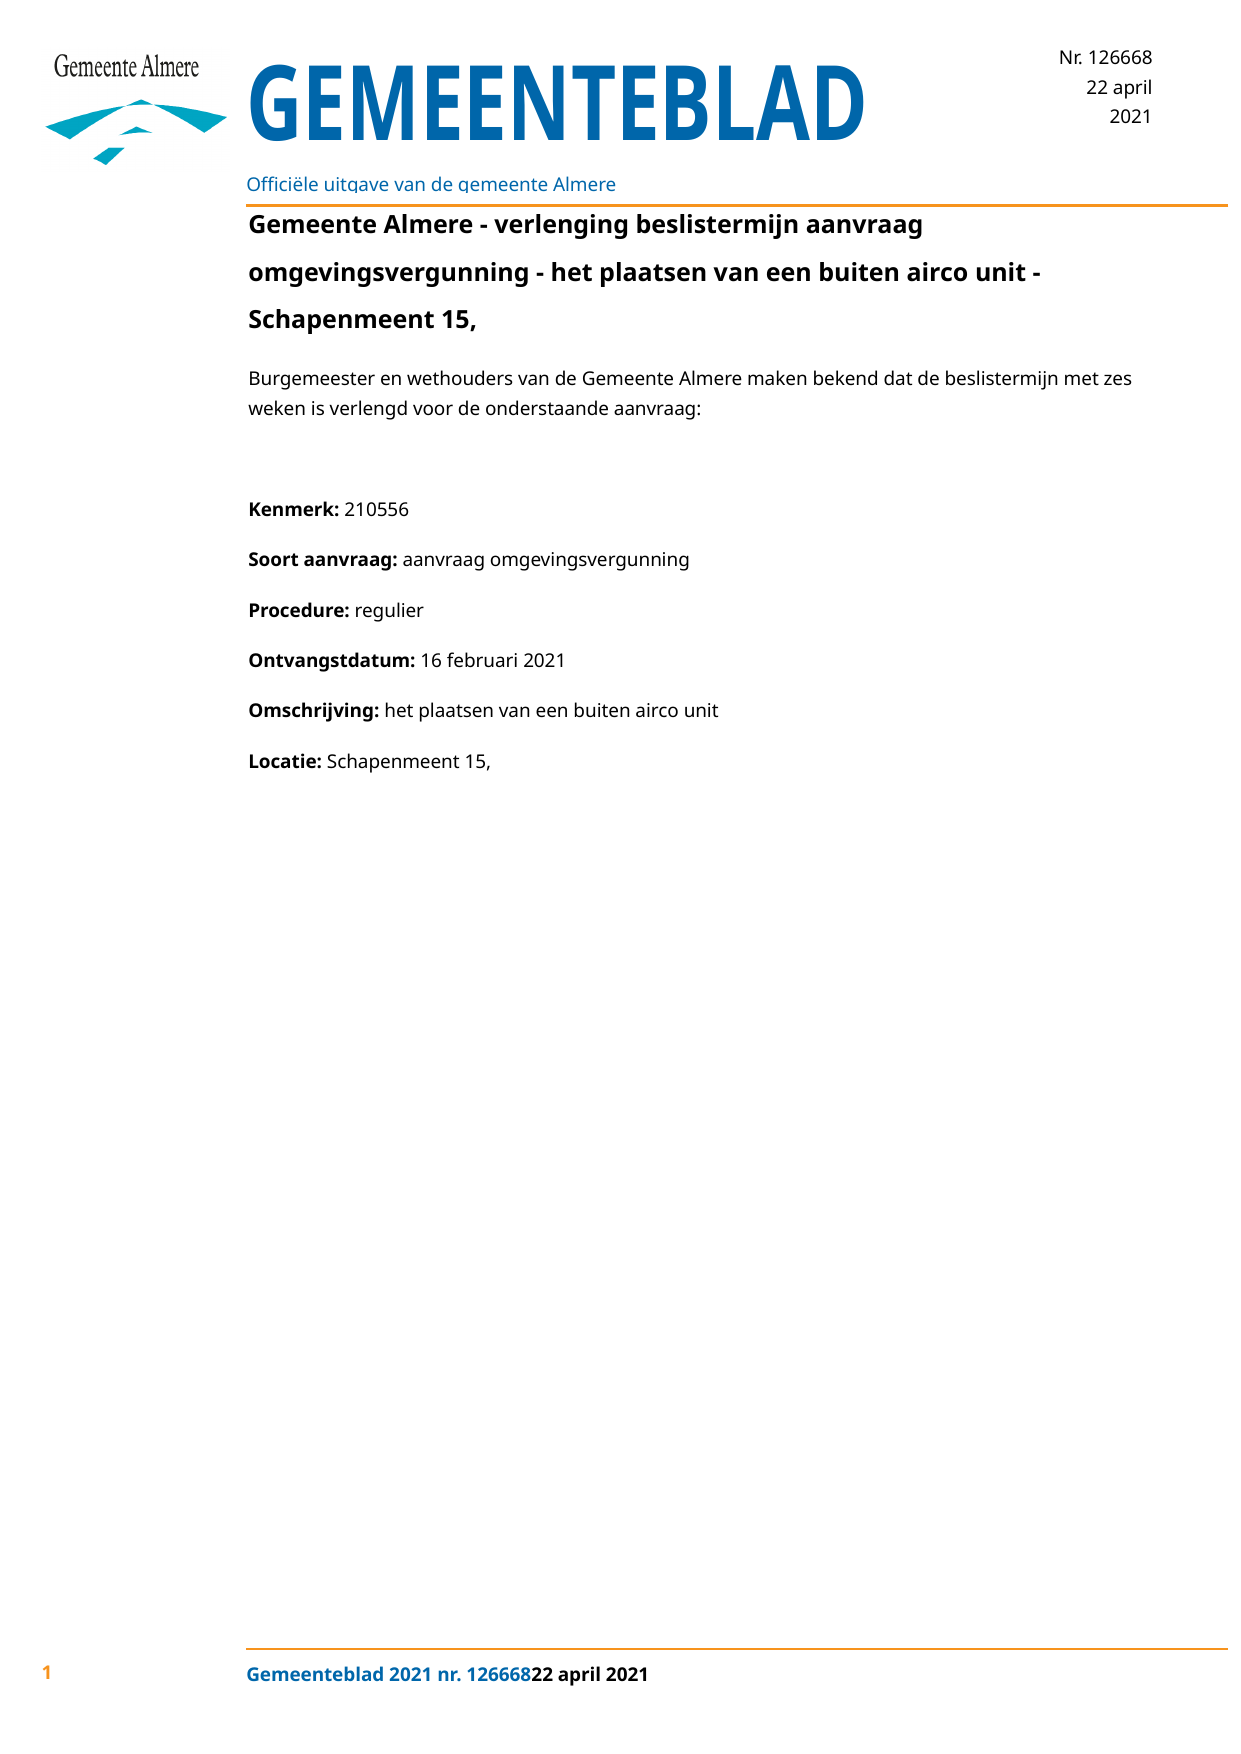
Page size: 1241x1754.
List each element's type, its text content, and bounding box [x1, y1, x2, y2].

text Soort aanvraag: aanvraag omgevingsvergunning [248, 546, 1152, 572]
text Gemeente Almere - verlenging beslistermijn aanvraag omgevingsvergunning - het plaatsen van een buiten airco unit - Schapenmeent 15, [248, 207, 1152, 336]
text Kenmerk: 210556 [248, 496, 1152, 522]
text Burgemeester en wethouders van de Gemeente Almere maken bekend dat de beslistermijn met zes weken is verlengd voor de onderstaande aanvraag: [248, 366, 1152, 421]
picture [41, 47, 231, 172]
text Procedure: regulier [248, 597, 1152, 622]
text Locatie: Schapenmeent 15, [248, 748, 1152, 774]
text Omschrijving: het plaatsen van een buiten airco unit [248, 698, 1152, 723]
text Ontvangstdatum: 16 februari 2021 [248, 647, 1152, 673]
